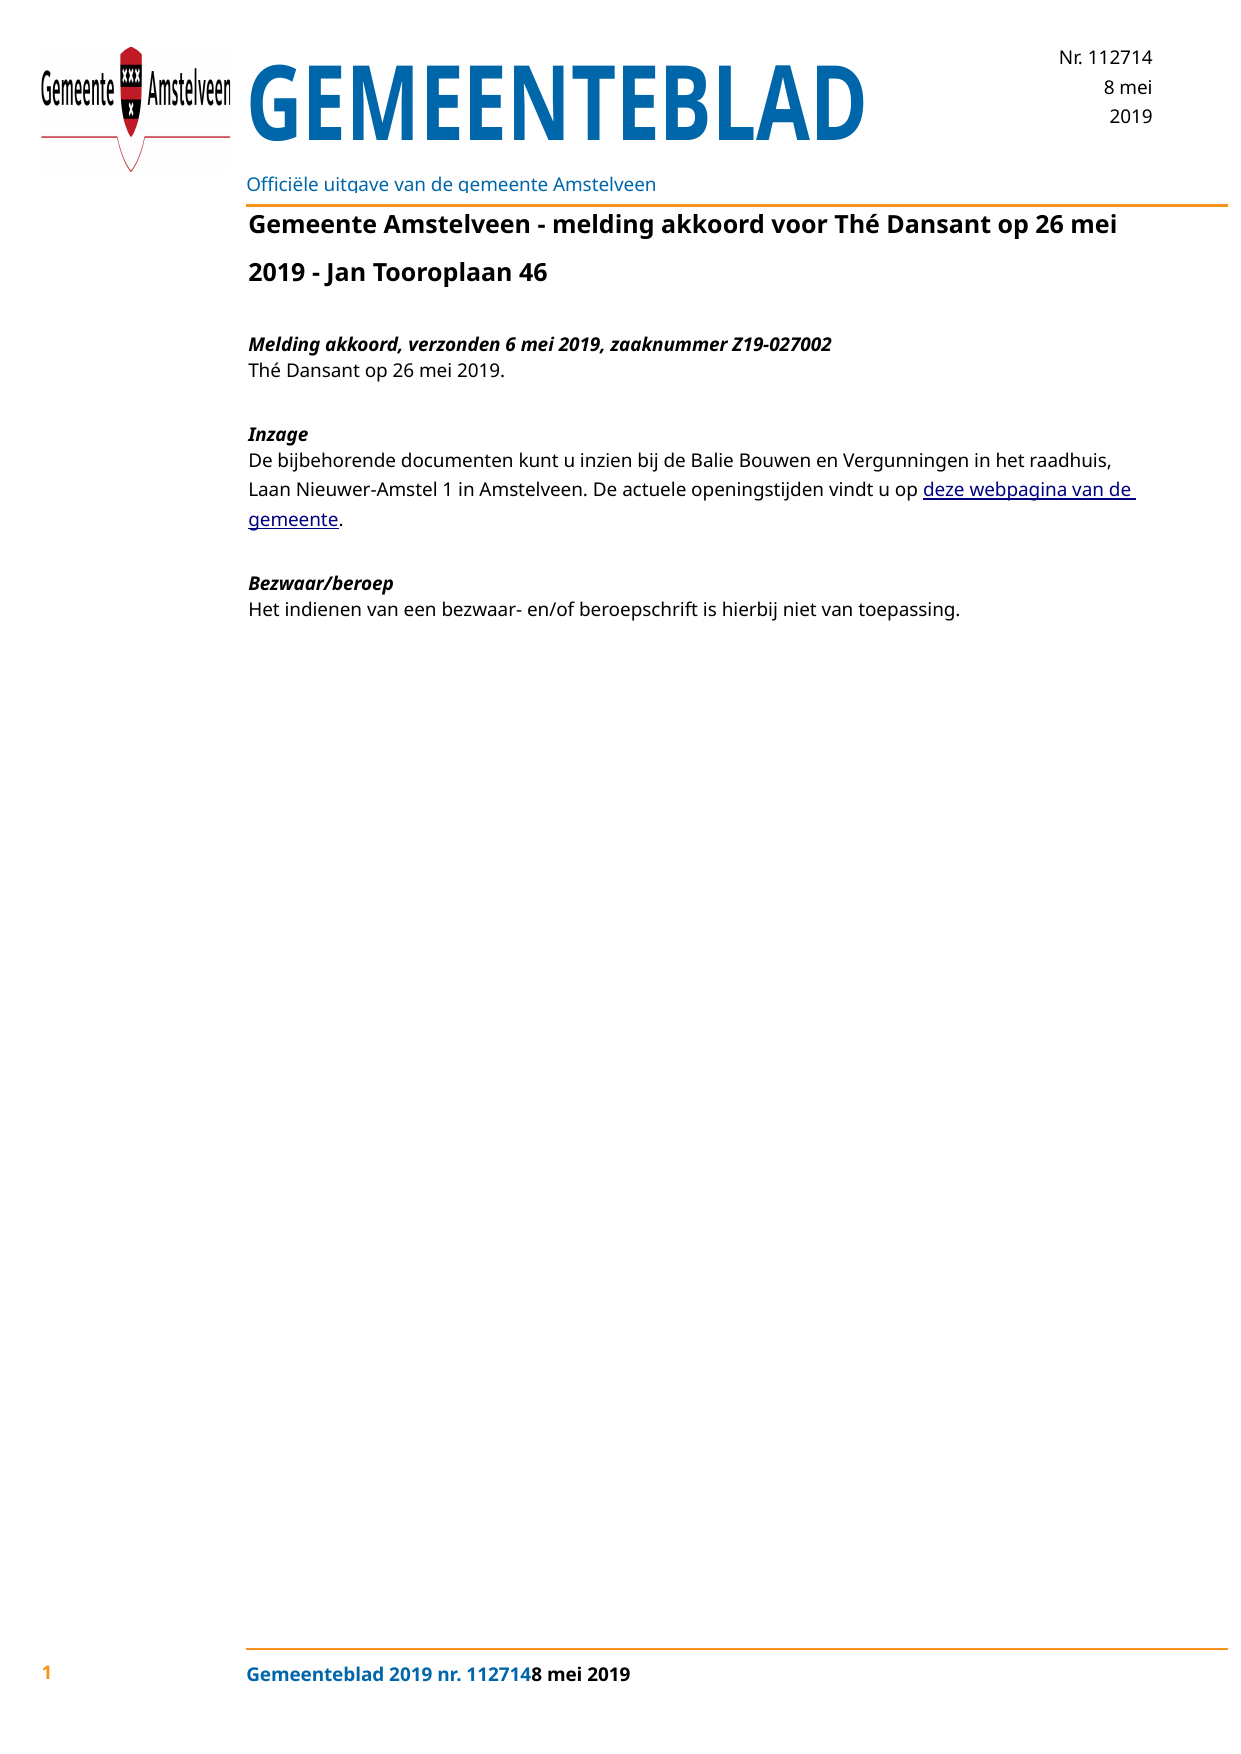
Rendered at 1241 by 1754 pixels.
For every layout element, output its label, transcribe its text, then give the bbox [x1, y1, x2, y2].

text Bezwaar/beroep [248, 570, 1152, 596]
text Thé Dansant op 26 mei 2019. [248, 357, 1152, 383]
text Melding akkoord, verzonden 6 mei 2019, zaaknummer Z19-027002 [248, 331, 1152, 357]
text Het indienen van een bezwaar- en/of beroepschrift is hierbij niet van toepassing. [248, 596, 1152, 621]
picture [41, 47, 231, 172]
text Inzage [248, 421, 1152, 447]
text De bijbehorende documenten kunt u inzien bij de Balie Bouwen en Vergunningen in het raadhuis, Laan Nieuwer-Amstel 1 in Amstelveen. De actuele openingstijden vindt u op deze webpagina van de gemeente. [248, 447, 1152, 532]
text Gemeente Amstelveen - melding akkoord voor Thé Dansant op 26 mei 2019 - Jan Tooroplaan 46 [248, 207, 1152, 288]
